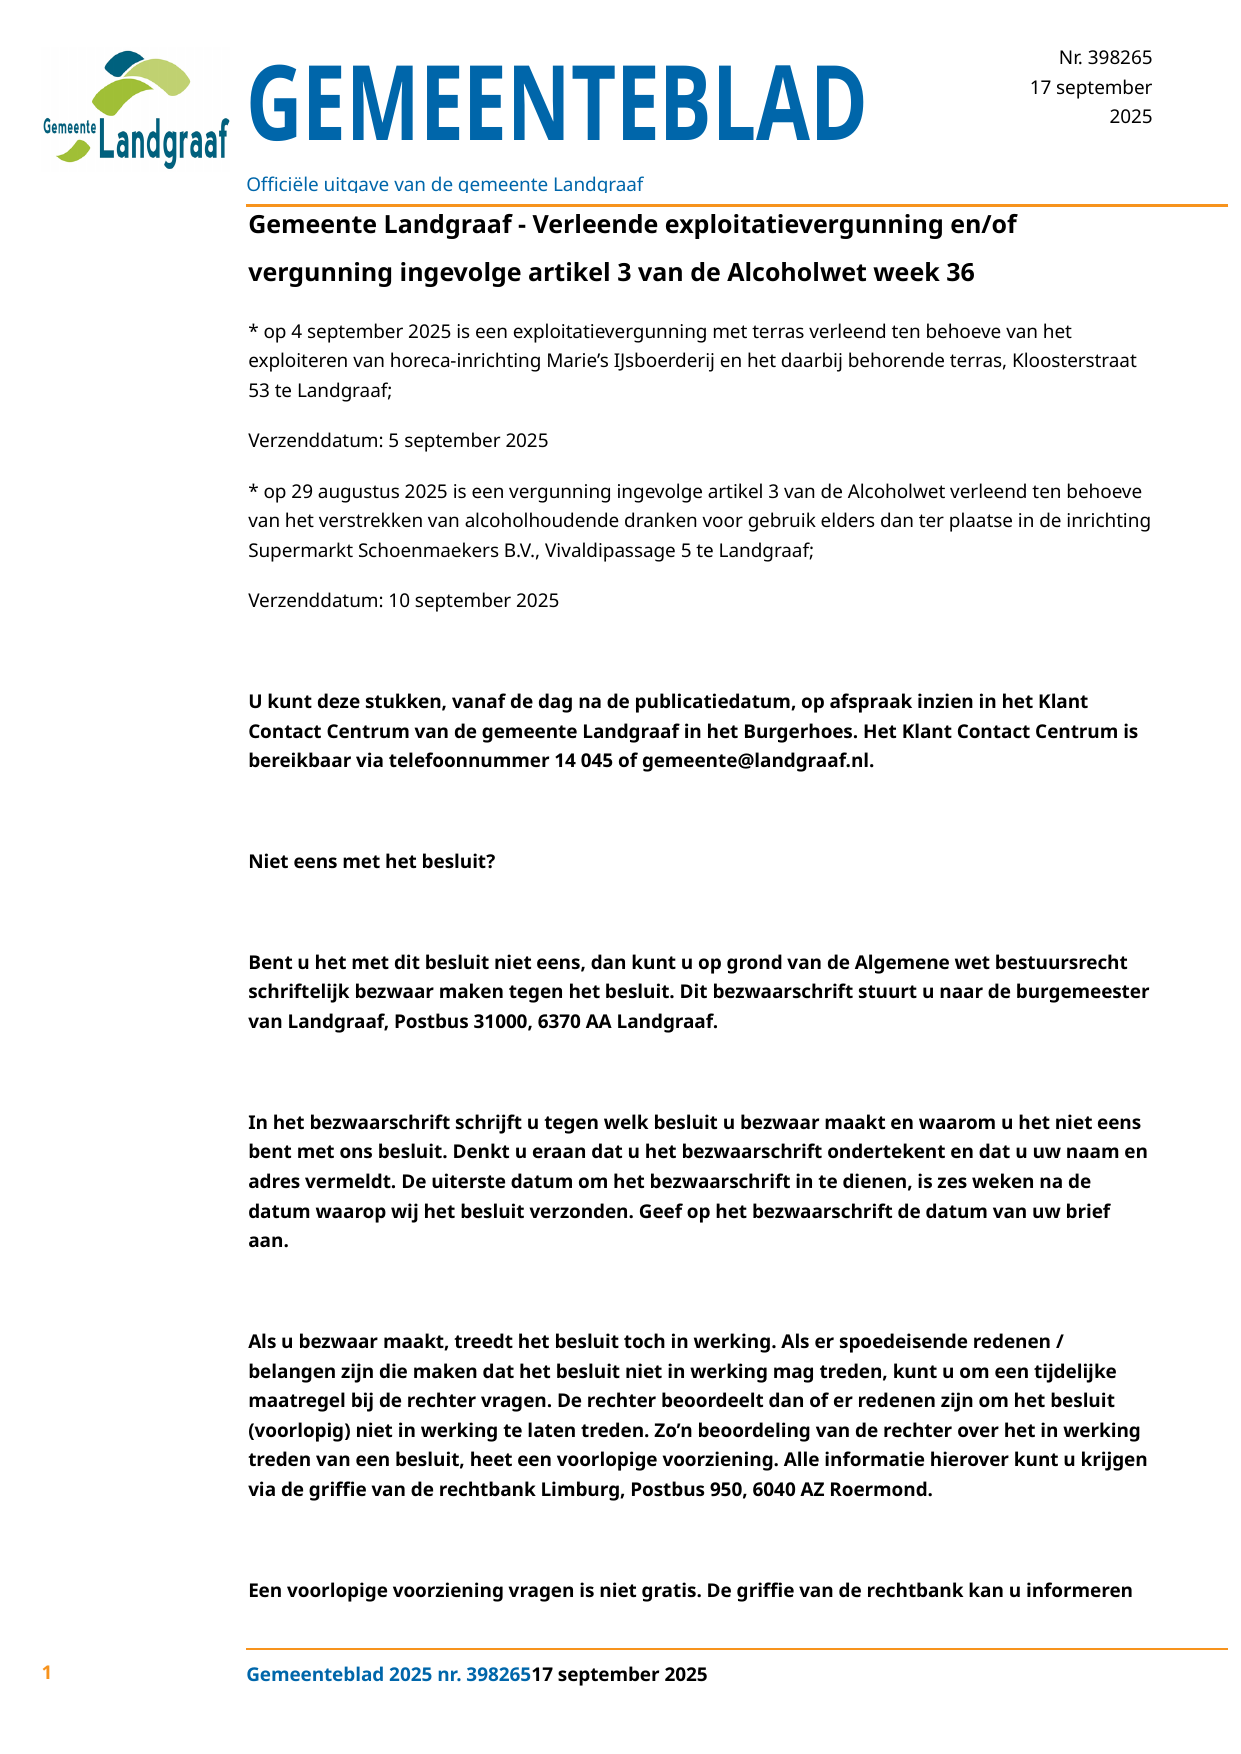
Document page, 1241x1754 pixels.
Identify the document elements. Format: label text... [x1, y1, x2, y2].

text Gemeente Landgraaf - Verleende exploitatievergunning en/of vergunning ingevolge artikel 3 van de Alcoholwet week 36 [248, 207, 1152, 288]
text In het bezwaarschrift schrijft u tegen welk besluit u bezwaar maakt en waarom u het niet eens bent met ons besluit. Denkt u eraan dat u het bezwaarschrift ondertekent en dat u uw naam en adres vermeldt. De uiterste datum om het bezwaarschrift in te dienen, is zes weken na de datum waarop wij het besluit verzonden. Geef op het bezwaarschrift de datum van uw brief aan. [248, 1109, 1152, 1253]
picture [41, 47, 231, 172]
text Verzenddatum: 10 september 2025 [248, 587, 1152, 613]
text Bent u het met dit besluit niet eens, dan kunt u op grond van de Algemene wet bestuursrecht schriftelijk bezwaar maken tegen het besluit. Dit bezwaarschrift stuurt u naar de burgemeester van Landgraaf, Postbus 31000, 6370 AA Landgraaf. [248, 949, 1152, 1034]
text * op 29 augustus 2025 is een vergunning ingevolge artikel 3 van de Alcoholwet verleend ten behoeve van het verstrekken van alcoholhoudende dranken voor gebruik elders dan ter plaatse in de inrichting Supermarkt Schoenmaekers B.V., Vivaldipassage 5 te Landgraaf; [248, 478, 1152, 563]
text U kunt deze stukken, vanaf de dag na de publicatiedatum, op afspraak inzien in het Klant Contact Centrum van de gemeente Landgraaf in het Burgerhoes. Het Klant Contact Centrum is bereikbaar via telefoonnummer 14 045 of gemeente@landgraaf.nl. [248, 688, 1152, 773]
text Verzenddatum: 5 september 2025 [248, 427, 1152, 453]
text Als u bezwaar maakt, treedt het besluit toch in werking. Als er spoedeisende redenen / belangen zijn die maken dat het besluit niet in werking mag treden, kunt u om een tijdelijke maatregel bij de rechter vragen. De rechter beoordeelt dan of er redenen zijn om het besluit (voorlopig) niet in werking te laten treden. Zo’n beoordeling van de rechter over het in werking treden van een besluit, heet een voorlopige voorziening. Alle informatie hierover kunt u krijgen via de griffie van de rechtbank Limburg, Postbus 950, 6040 AZ Roermond. [248, 1328, 1152, 1502]
text Niet eens met het besluit? [248, 848, 1152, 874]
text * op 4 september 2025 is een exploitatievergunning met terras verleend ten behoeve van het exploiteren van horeca-inrichting Marie’s IJsboerderij en het daarbij behorende terras, Kloosterstraat 53 te Landgraaf; [248, 318, 1152, 403]
text Een voorlopige voorziening vragen is niet gratis. De griffie van de rechtbank kan u informeren [248, 1577, 1152, 1603]
